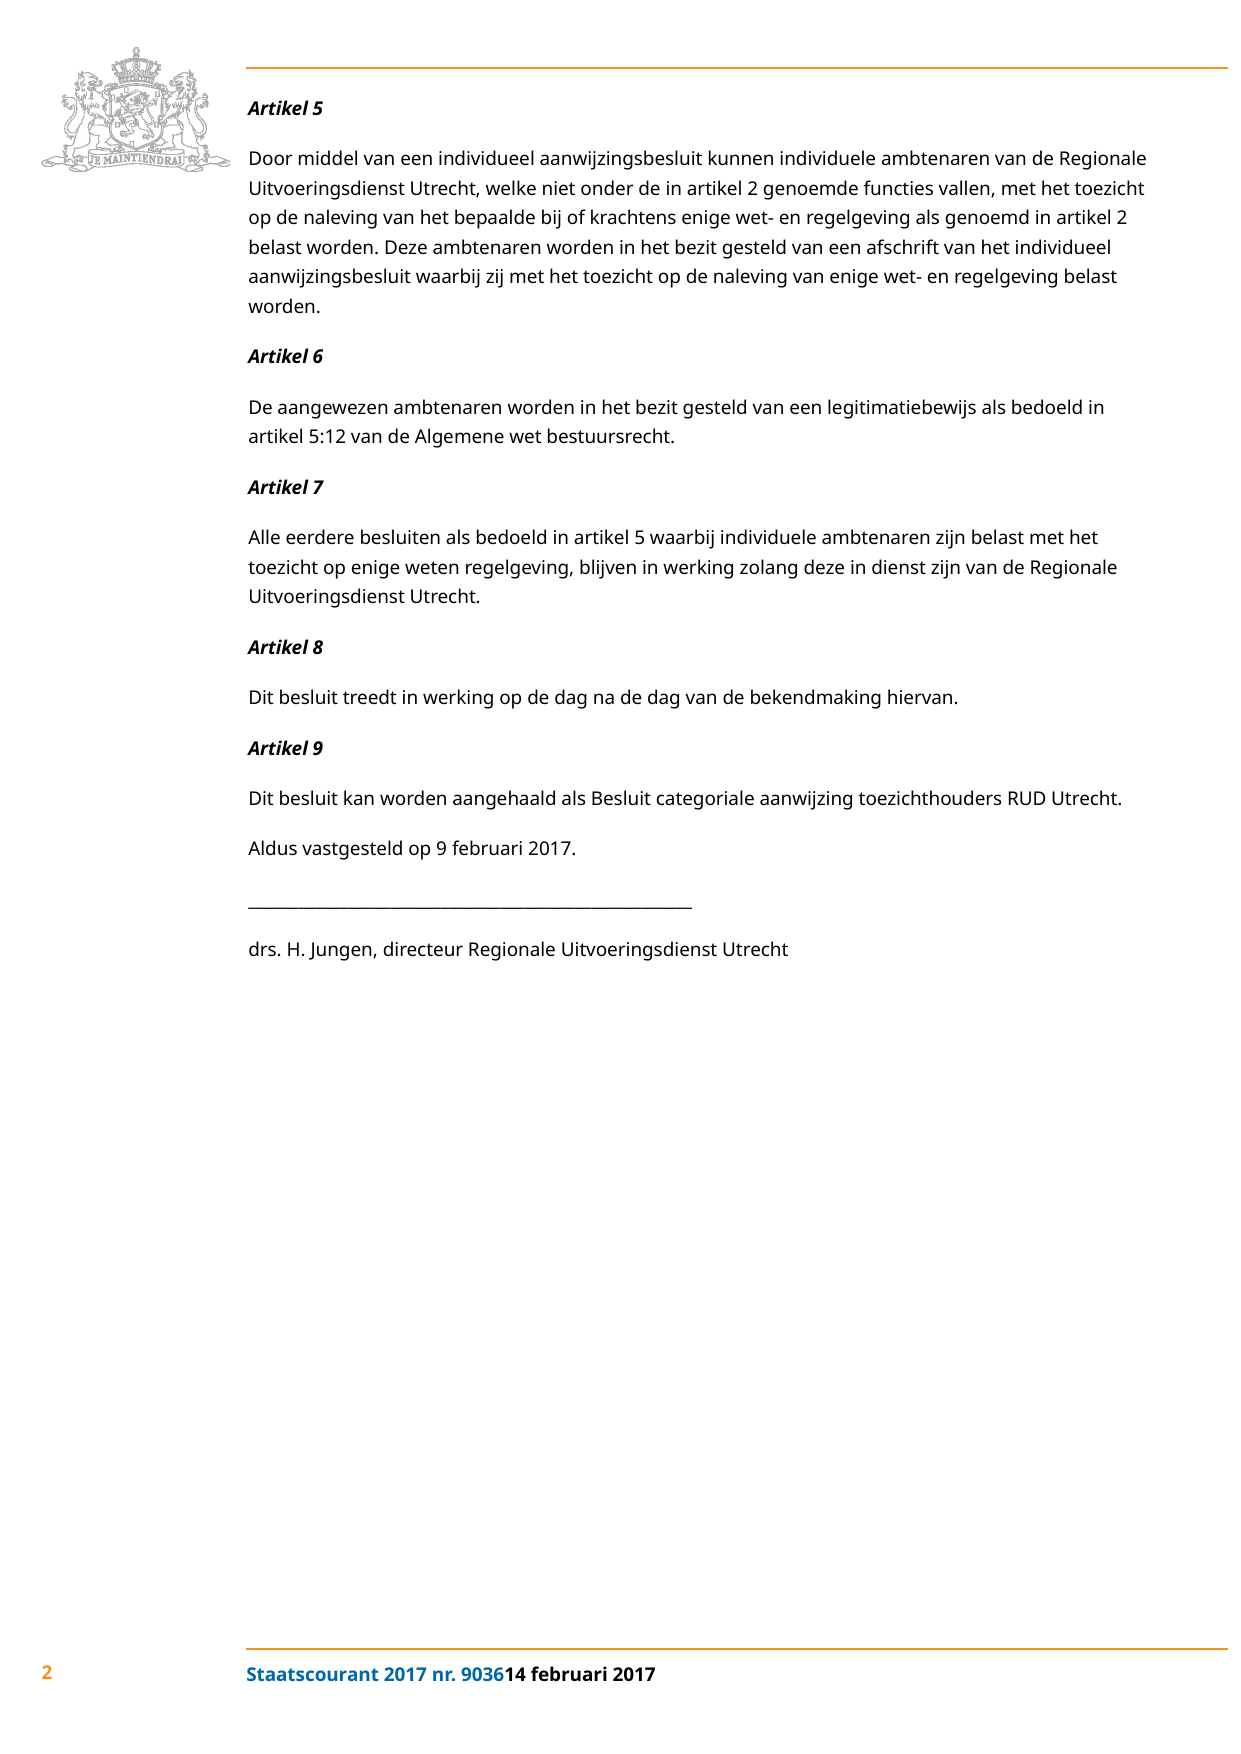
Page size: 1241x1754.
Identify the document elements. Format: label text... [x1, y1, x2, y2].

text Artikel 7 [248, 474, 1152, 500]
text _____________________________________________________ [248, 886, 1152, 912]
text Artikel 5 [248, 95, 1152, 121]
text drs. H. Jungen, directeur Regionale Uitvoeringsdienst Utrecht [248, 936, 1152, 962]
text Dit besluit treedt in werking op de dag na de dag van de bekendmaking hiervan. [248, 684, 1152, 710]
text Alle eerdere besluiten als bedoeld in artikel 5 waarbij individuele ambtenaren zijn belast met het toezicht op enige weten regelgeving, blijven in werking zolang deze in dienst zijn van de Regionale Uitvoeringsdienst Utrecht. [248, 524, 1152, 609]
text Artikel 8 [248, 634, 1152, 660]
text De aangewezen ambtenaren worden in het bezit gesteld van een legitimatiebewijs als bedoeld in artikel 5:12 van de Algemene wet bestuursrecht. [248, 394, 1152, 449]
text Aldus vastgesteld op 9 februari 2017. [248, 836, 1152, 861]
text Door middel van een individueel aanwijzingsbesluit kunnen individuele ambtenaren van de Regionale Uitvoeringsdienst Utrecht, welke niet onder de in artikel 2 genoemde functies vallen, met het toezicht op de naleving van het bepaalde bij of krachtens enige wet- en regelgeving als genoemd in artikel 2 belast worden. Deze ambtenaren worden in het bezit gesteld van een afschrift van het individueel aanwijzingsbesluit waarbij zij met het toezicht op de naleving van enige wet- en regelgeving belast worden. [248, 145, 1152, 319]
text Dit besluit kan worden aangehaald als Besluit categoriale aanwijzing toezichthouders RUD Utrecht. [248, 785, 1152, 811]
text Artikel 9 [248, 735, 1152, 761]
picture [41, 47, 231, 172]
text Artikel 6 [248, 343, 1152, 369]
